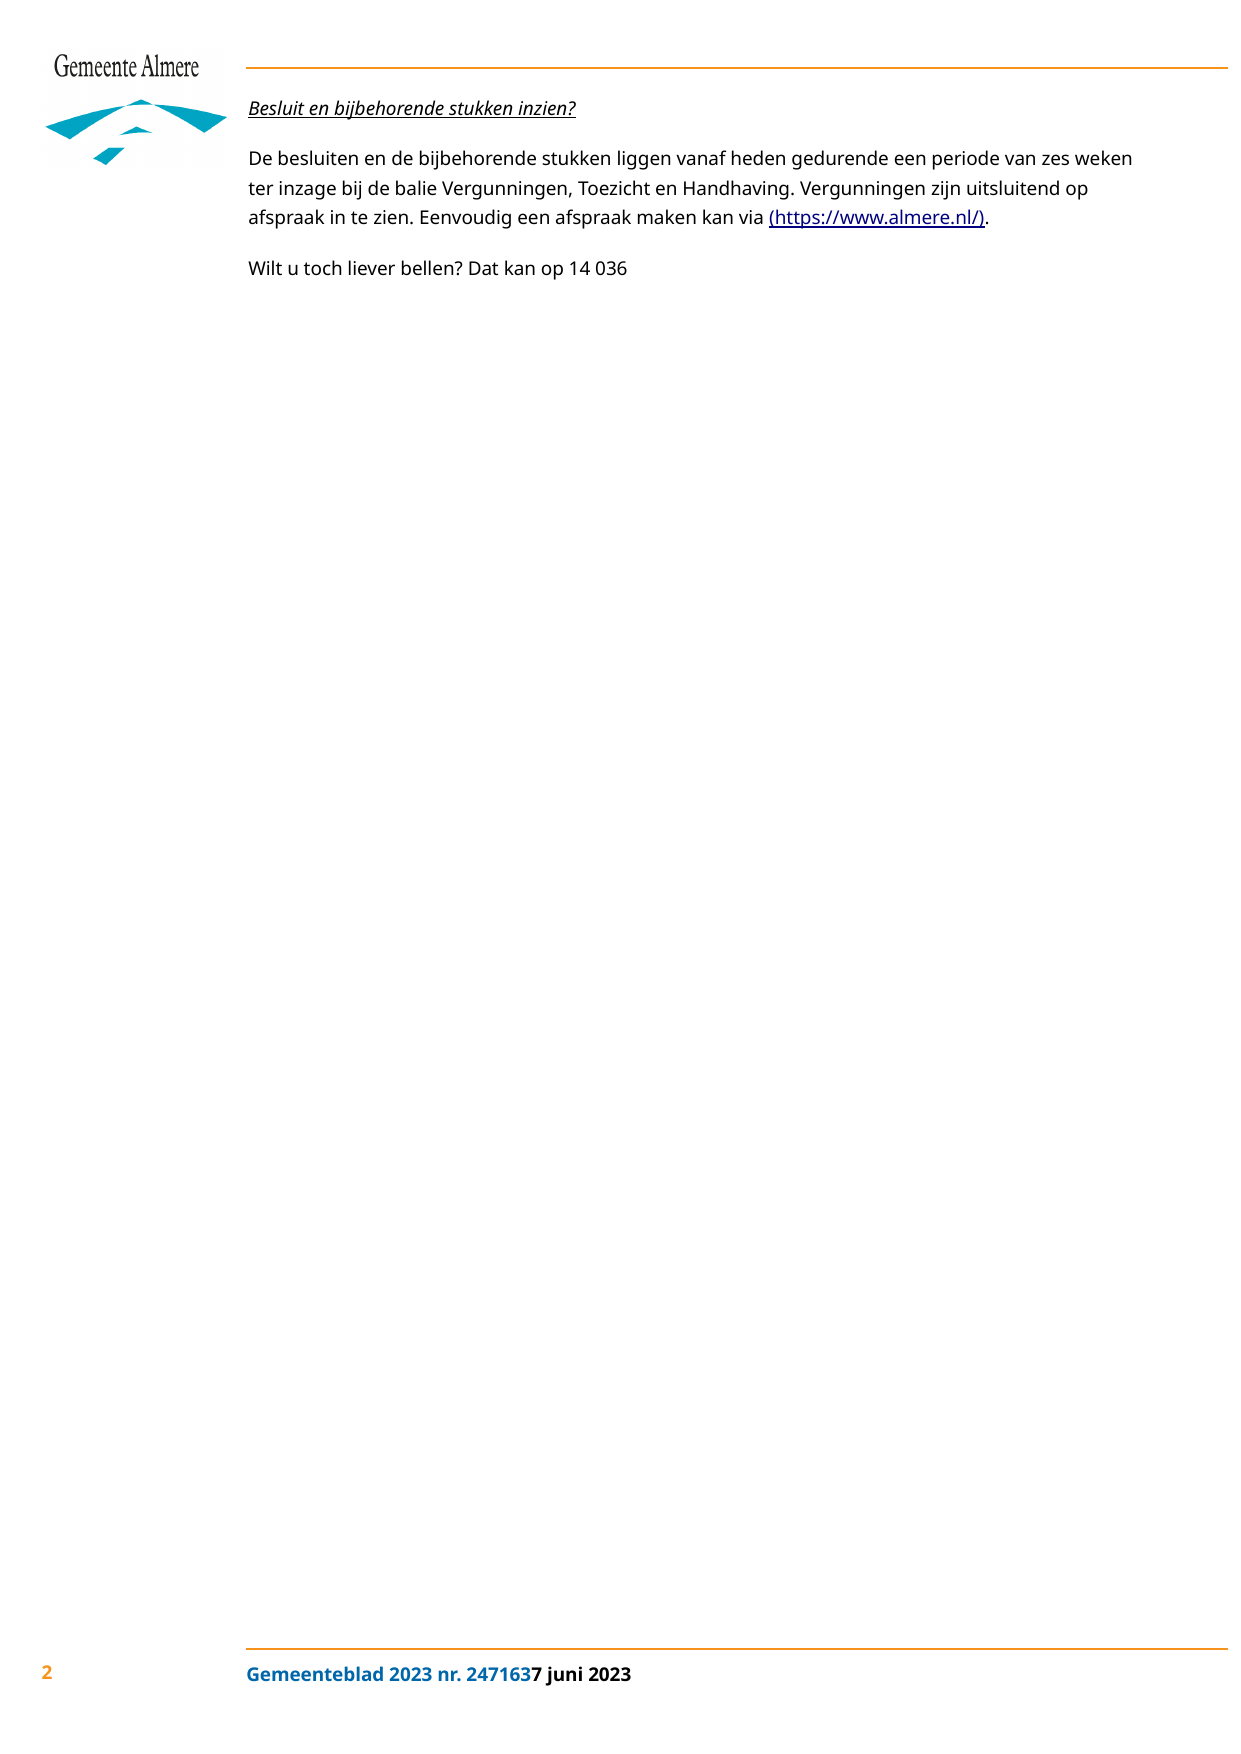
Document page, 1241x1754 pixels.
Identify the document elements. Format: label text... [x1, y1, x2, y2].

text De besluiten en de bijbehorende stukken liggen vanaf heden gedurende een periode van zes weken ter inzage bij de balie Vergunningen, Toezicht en Handhaving. Vergunningen zijn uitsluitend op afspraak in te zien. Eenvoudig een afspraak maken kan via (https://www.almere.nl/). [248, 145, 1152, 230]
picture [41, 47, 231, 172]
text Besluit en bijbehorende stukken inzien? [248, 95, 1152, 121]
text Wilt u toch liever bellen? Dat kan op 14 036 [248, 255, 1152, 281]
